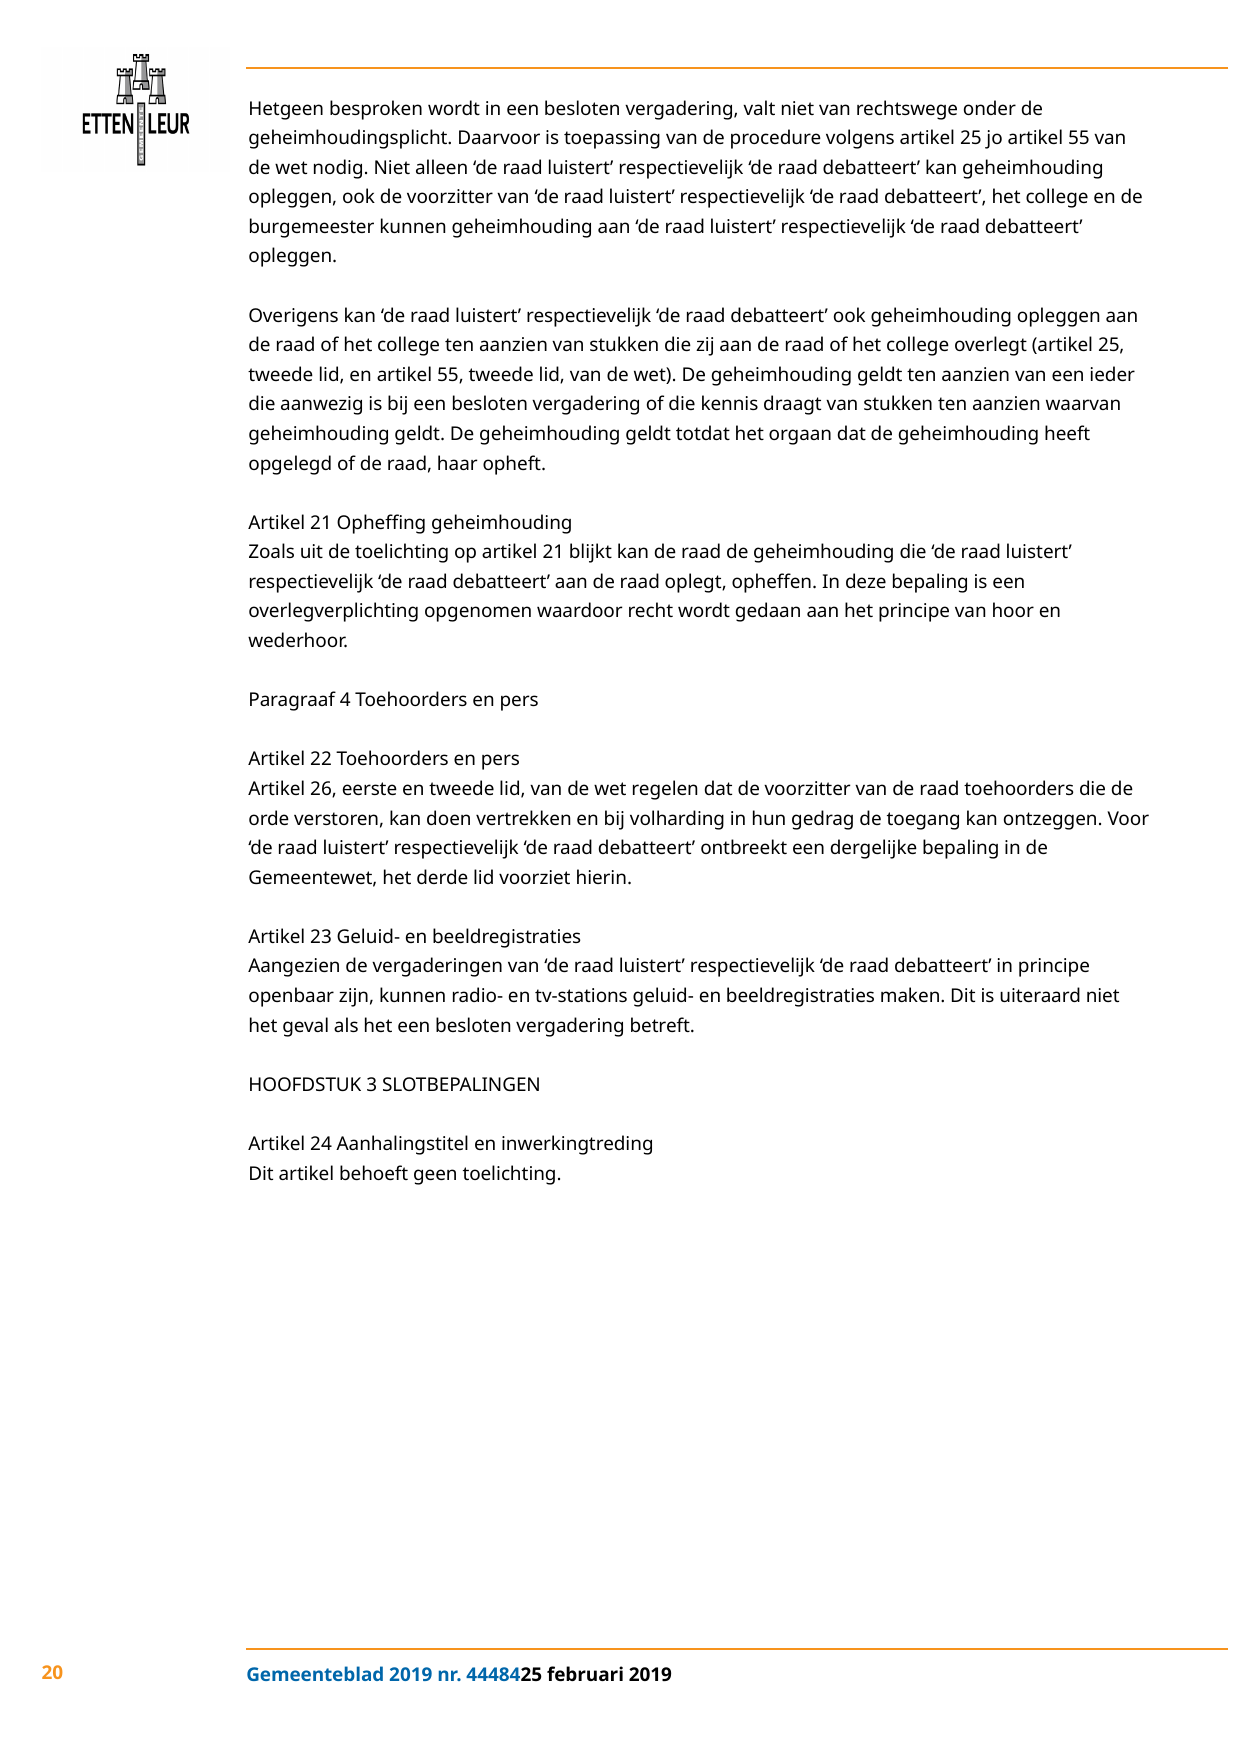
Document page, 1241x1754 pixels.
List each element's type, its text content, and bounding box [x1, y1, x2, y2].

text Zoals uit de toelichting op artikel 21 blijkt kan de raad de geheimhouding die ‘de raad luistert’ respectievelijk ‘de raad debatteert’ aan de raad oplegt, opheffen. In deze bepaling is een overlegverplichting opgenomen waardoor recht wordt gedaan aan het principe van hoor en wederhoor. [248, 538, 1152, 653]
text Artikel 26, eerste en tweede lid, van de wet regelen dat de voorzitter van de raad toehoorders die de orde verstoren, kan doen vertrekken en bij volharding in hun gedrag de toegang kan ontzeggen. Voor ‘de raad luistert’ respectievelijk ‘de raad debatteert’ ontbreekt een dergelijke bepaling in de Gemeentewet, het derde lid voorziet hierin. [248, 775, 1152, 890]
text HOOFDSTUK 3 SLOTBEPALINGEN [248, 1071, 1152, 1097]
text Artikel 24 Aanhalingstitel en inwerkingtreding [248, 1130, 1152, 1156]
text Artikel 22 Toehoorders en pers [248, 746, 1152, 771]
text Paragraaf 4 Toehoorders en pers [248, 686, 1152, 712]
text Aangezien de vergaderingen van ‘de raad luistert’ respectievelijk ‘de raad debatteert’ in principe openbaar zijn, kunnen radio- en tv-stations geluid- en beeldregistraties maken. Dit is uiteraard niet het geval als het een besloten vergadering betreft. [248, 953, 1152, 1038]
picture [41, 47, 231, 172]
text Overigens kan ‘de raad luistert’ respectievelijk ‘de raad debatteert’ ook geheimhouding opleggen aan de raad of het college ten aanzien van stukken die zij aan de raad of het college overlegt (artikel 25, tweede lid, en artikel 55, tweede lid, van de wet). De geheimhouding geldt ten aanzien van een ieder die aanwezig is bij een besloten vergadering of die kennis draagt van stukken ten aanzien waarvan geheimhouding geldt. De geheimhouding geldt totdat het orgaan dat de geheimhouding heeft opgelegd of de raad, haar opheft. [248, 302, 1152, 476]
text Hetgeen besproken wordt in een besloten vergadering, valt niet van rechtswege onder de geheimhoudingsplicht. Daarvoor is toepassing van de procedure volgens artikel 25 jo artikel 55 van de wet nodig. Niet alleen ‘de raad luistert’ respectievelijk ‘de raad debatteert’ kan geheimhouding opleggen, ook de voorzitter van ‘de raad luistert’ respectievelijk ‘de raad debatteert’, het college en de burgemeester kunnen geheimhouding aan ‘de raad luistert’ respectievelijk ‘de raad debatteert’ opleggen. [248, 95, 1152, 268]
text Artikel 23 Geluid- en beeldregistraties [248, 923, 1152, 949]
text Artikel 21 Opheffing geheimhouding [248, 509, 1152, 535]
text Dit artikel behoeft geen toelichting. [248, 1160, 1152, 1186]
